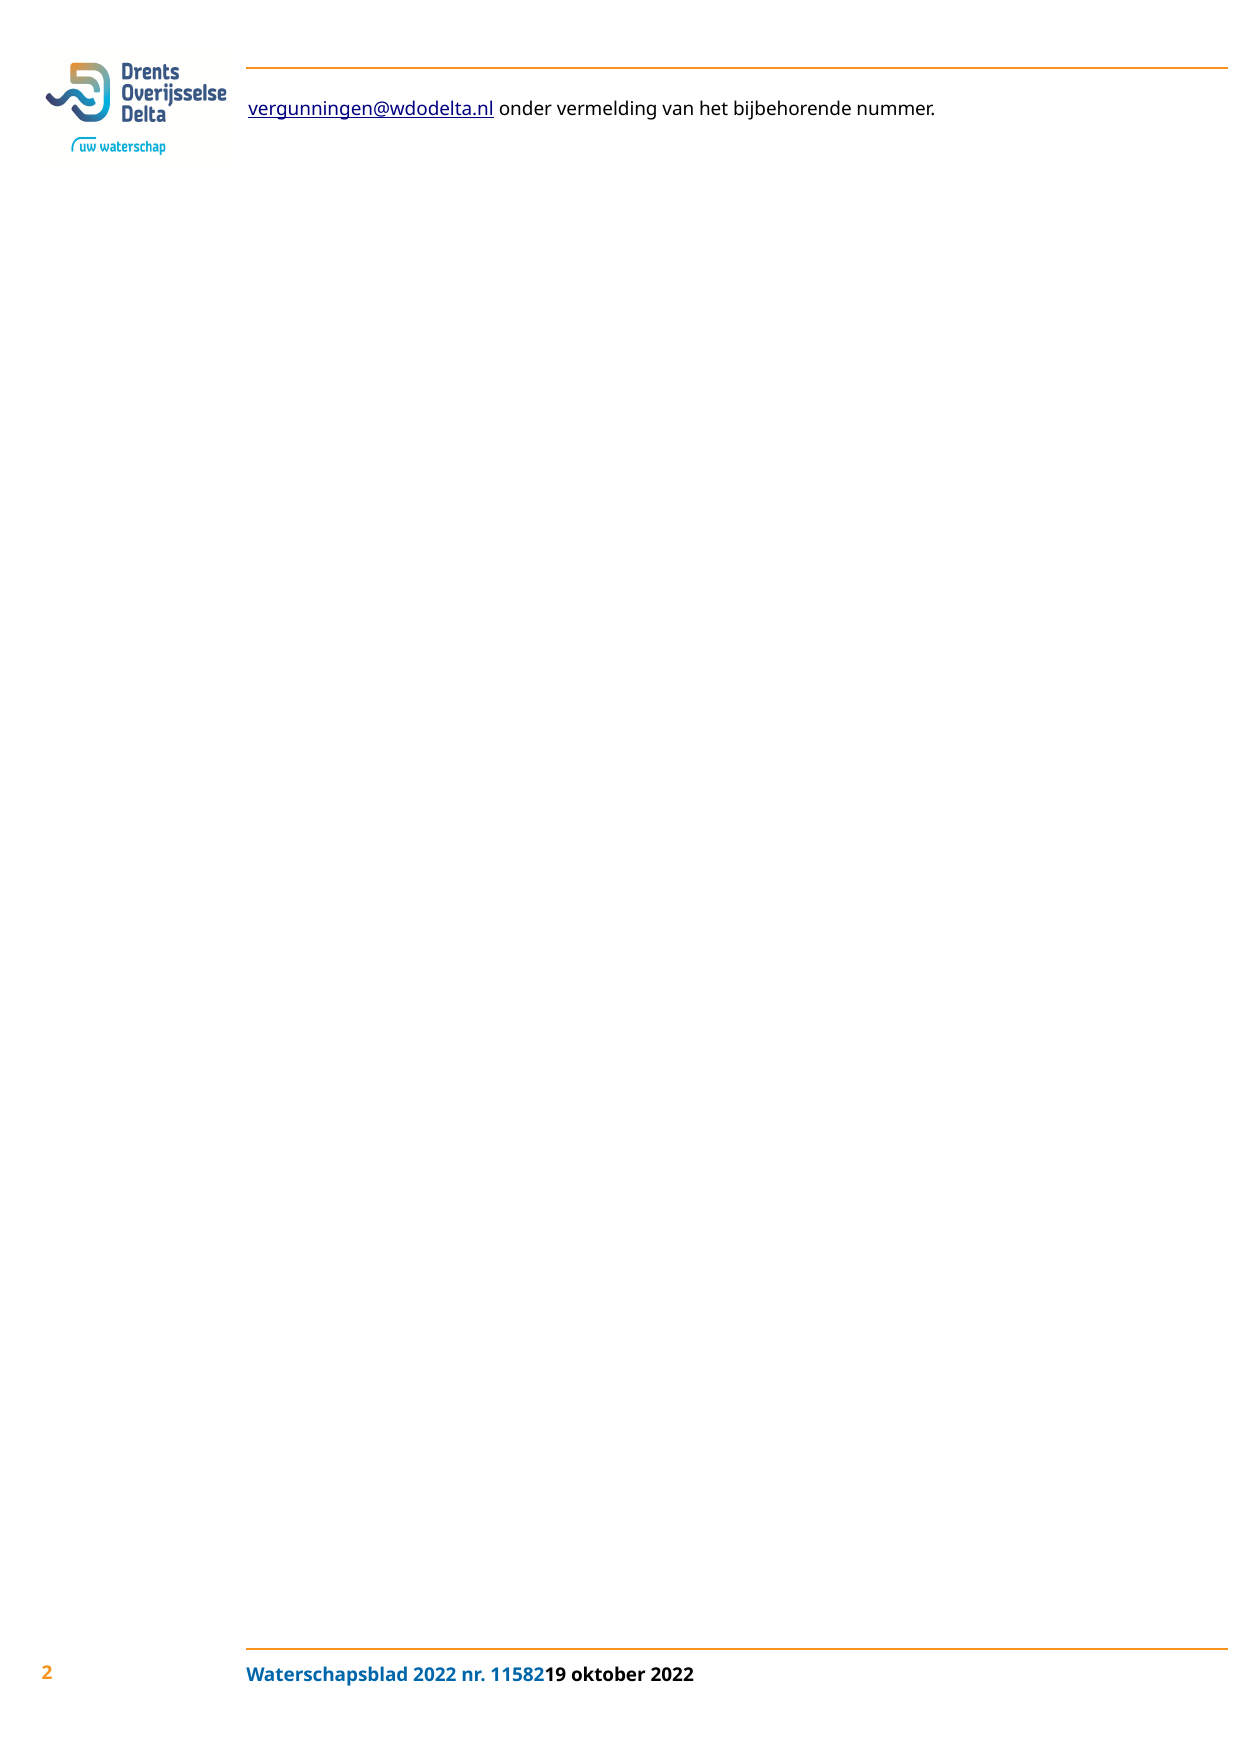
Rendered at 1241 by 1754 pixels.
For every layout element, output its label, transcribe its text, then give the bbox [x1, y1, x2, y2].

picture [41, 47, 231, 172]
text vergunningen@wdodelta.nl onder vermelding van het bijbehorende nummer. [248, 95, 1152, 121]
